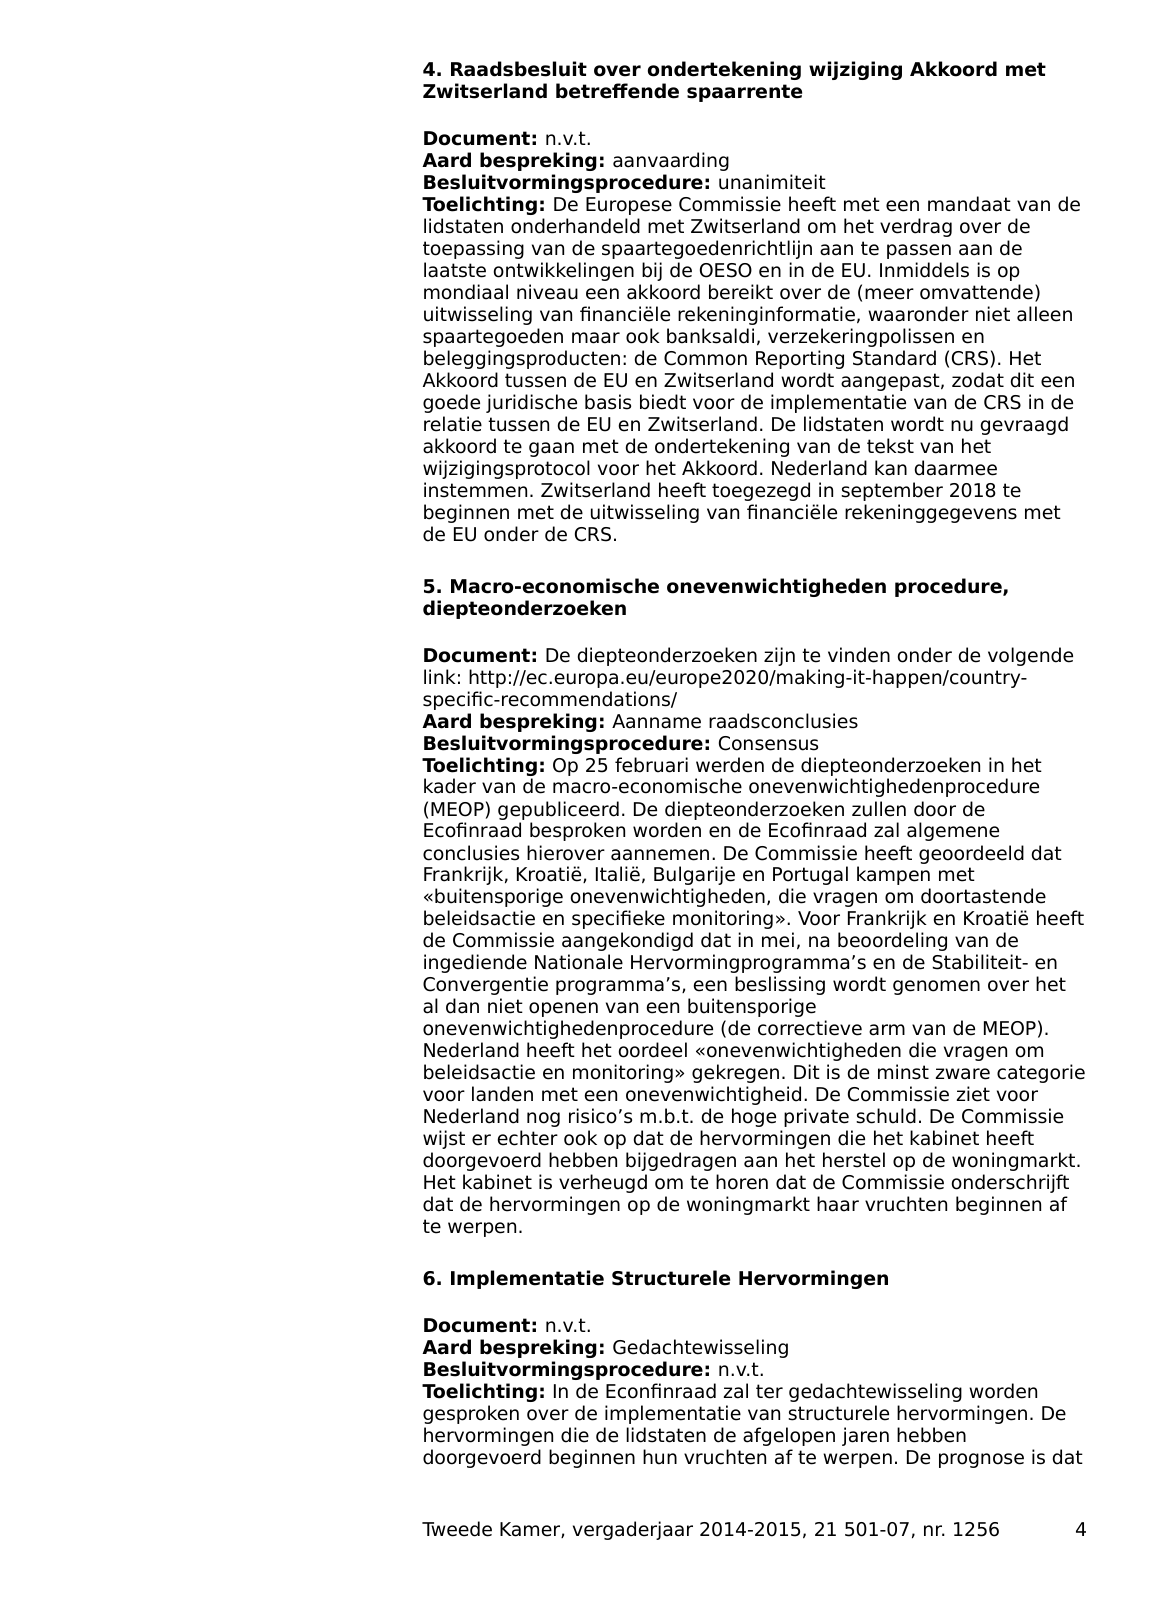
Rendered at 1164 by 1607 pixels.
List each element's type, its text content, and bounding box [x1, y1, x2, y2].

text Aard bespreking: Gedachtewisseling [422, 1337, 1087, 1359]
subtitle 5. Macro-economische onevenwichtigheden procedure, diepteonderzoeken [422, 576, 1087, 619]
text Document: De diepteonderzoeken zijn te vinden onder de volgende link: http://ec.europa.eu/europe2020/making-it-happen/country-specific-recommendations/ [422, 644, 1087, 711]
text Nederland heeft het oordeel «onevenwichtigheden die vragen om beleidsactie en monitoring» gekregen. Dit is de minst zware categorie voor landen met een onevenwichtigheid. De Commissie ziet voor Nederland nog risico’s m.b.t. de hoge private schuld. De Commissie wijst er echter ook op dat de hervormingen die het kabinet heeft doorgevoerd hebben bijgedragen aan het herstel op de woningmarkt. Het kabinet is verheugd om te horen dat de Commissie onderschrijft dat de hervormingen op de woningmarkt haar vruchten beginnen af te werpen. [422, 1040, 1087, 1238]
text Besluitvormingsprocedure: n.v.t. [422, 1359, 1087, 1381]
text Toelichting: Op 25 februari werden de diepteonderzoeken in het kader van de macro-economische onevenwichtighedenprocedure (MEOP) gepubliceerd. De diepteonderzoeken zullen door de Ecofinraad besproken worden en de Ecofinraad zal algemene conclusies hierover aannemen. De Commissie heeft geoordeeld dat Frankrijk, Kroatië, Italië, Bulgarije en Portugal kampen met «buitensporige onevenwichtigheden, die vragen om doortastende beleidsactie en specifieke monitoring». Voor Frankrijk en Kroatië heeft de Commissie aangekondigd dat in mei, na beoordeling van de ingediende Nationale Hervormingprogramma’s en de Stabiliteit- en Convergentie programma’s, een beslissing wordt genomen over het al dan niet openen van een buitensporige onevenwichtighedenprocedure (de correctieve arm van de MEOP). [422, 754, 1087, 1040]
text Besluitvormingsprocedure: Consensus [422, 732, 1087, 754]
subtitle 6. Implementatie Structurele Hervormingen [422, 1268, 1087, 1290]
text Besluitvormingsprocedure: unanimiteit [422, 172, 1087, 194]
text Document: n.v.t. [422, 128, 1087, 150]
text Toelichting: De Europese Commissie heeft met een mandaat van de lidstaten onderhandeld met Zwitserland om het verdrag over de toepassing van de spaartegoedenrichtlijn aan te passen aan de laatste ontwikkelingen bij de OESO en in de EU. Inmiddels is op mondiaal niveau een akkoord bereikt over de (meer omvattende) uitwisseling van financiële rekeninginformatie, waaronder niet alleen spaartegoeden maar ook banksaldi, verzekeringpolissen en beleggingsproducten: de Common Reporting Standard (CRS). Het Akkoord tussen de EU en Zwitserland wordt aangepast, zodat dit een goede juridische basis biedt voor de implementatie van de CRS in de relatie tussen de EU en Zwitserland. De lidstaten wordt nu gevraagd akkoord te gaan met de ondertekening van de tekst van het wijzigingsprotocol voor het Akkoord. Nederland kan daarmee instemmen. Zwitserland heeft toegezegd in september 2018 te beginnen met de uitwisseling van financiële rekeninggegevens met de EU onder de CRS. [422, 194, 1087, 546]
text Document: n.v.t. [422, 1315, 1087, 1337]
text Toelichting: In de Econfinraad zal ter gedachtewisseling worden gesproken over de implementatie van structurele hervormingen. De hervormingen die de lidstaten de afgelopen jaren hebben doorgevoerd beginnen hun vruchten af te werpen. De prognose is dat [422, 1381, 1087, 1469]
text Aard bespreking: aanvaarding [422, 150, 1087, 172]
text Aard bespreking: Aanname raadsconclusies [422, 711, 1087, 732]
subtitle 4. Raadsbesluit over ondertekening wijziging Akkoord met Zwitserland betreffende spaarrente [422, 59, 1087, 103]
